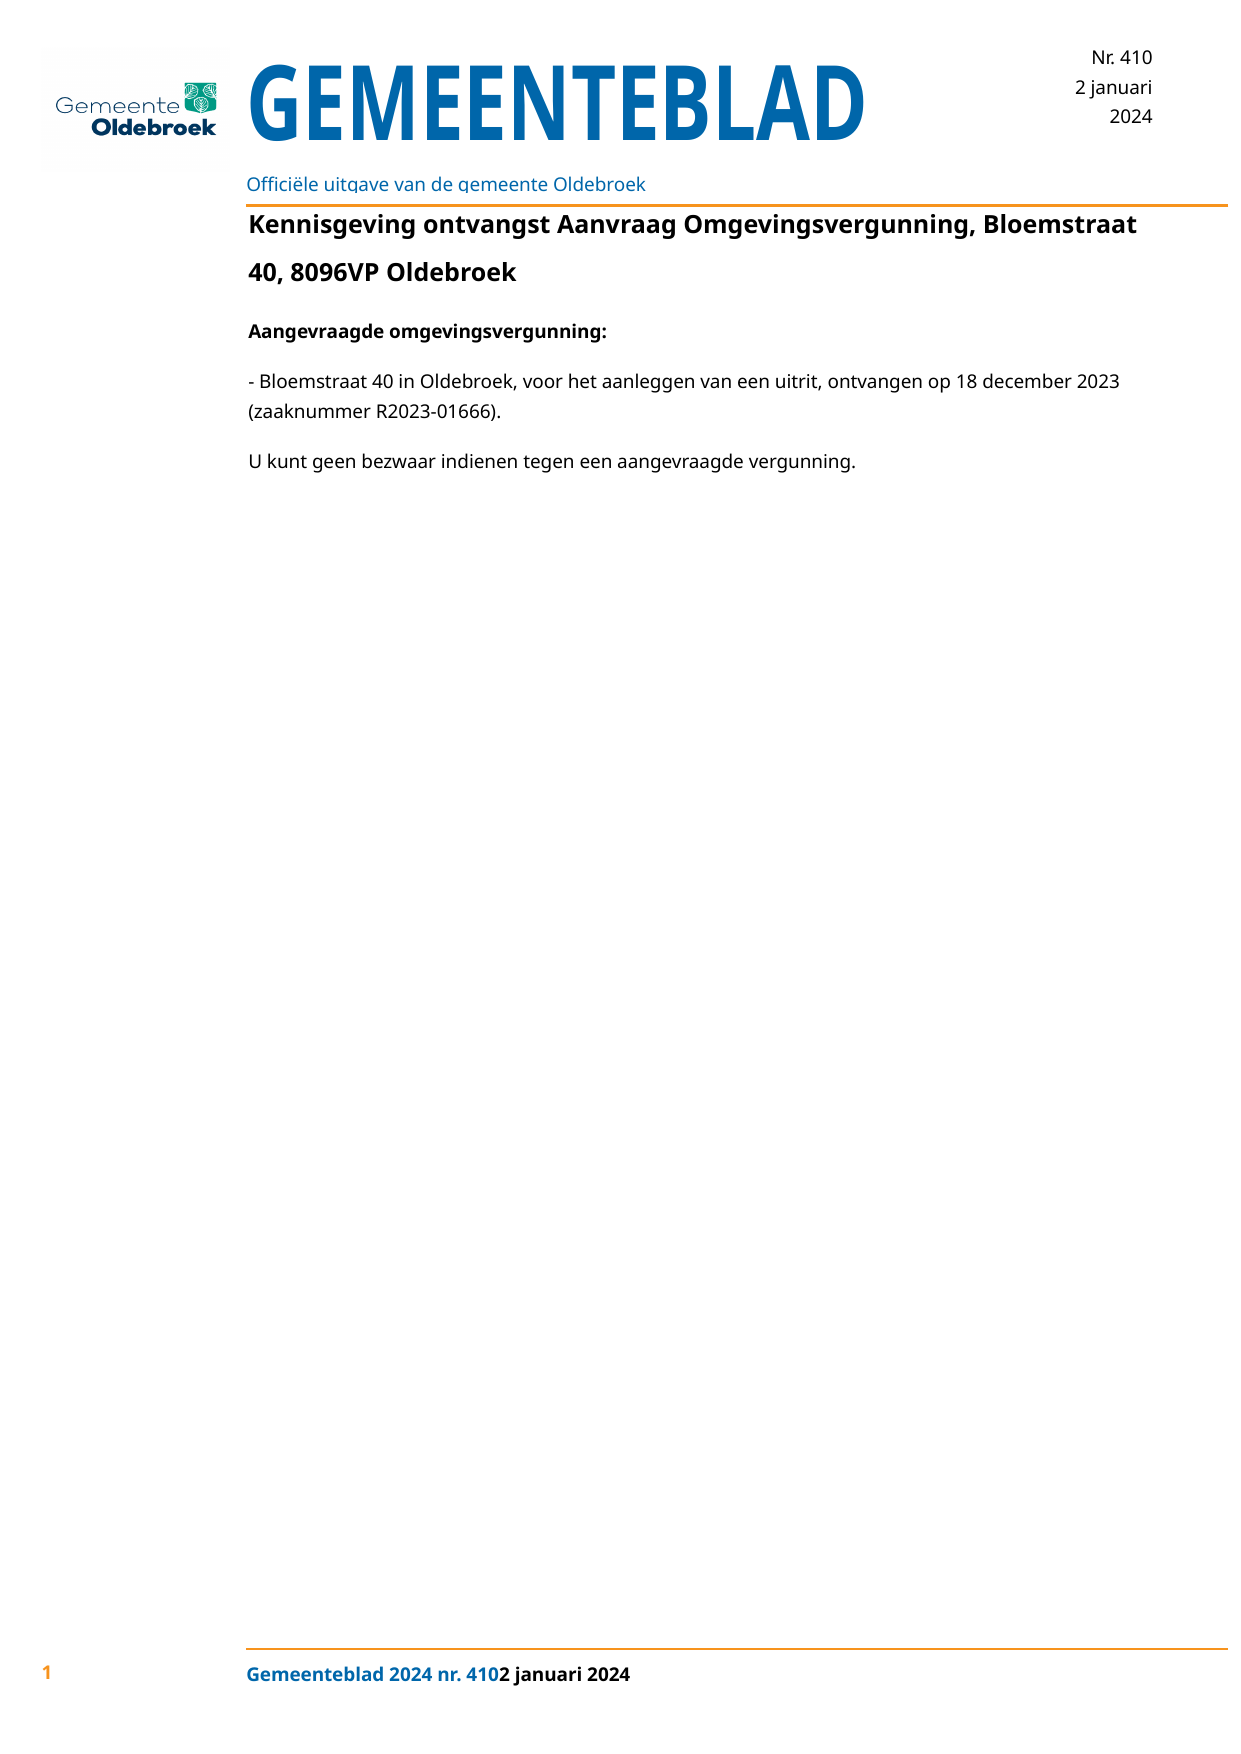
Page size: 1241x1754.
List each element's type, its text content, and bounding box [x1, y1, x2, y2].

text - Bloemstraat 40 in Oldebroek, voor het aanleggen van een uitrit, ontvangen op 18 december 2023 (zaaknummer R2023-01666). [248, 368, 1152, 424]
text Aangevraagde omgevingsvergunning: [248, 318, 1152, 344]
text Kennisgeving ontvangst Aanvraag Omgevingsvergunning, Bloemstraat 40, 8096VP Oldebroek [248, 207, 1152, 288]
picture [41, 47, 231, 172]
text U kunt geen bezwaar indienen tegen een aangevraagde vergunning. [248, 448, 1152, 474]
